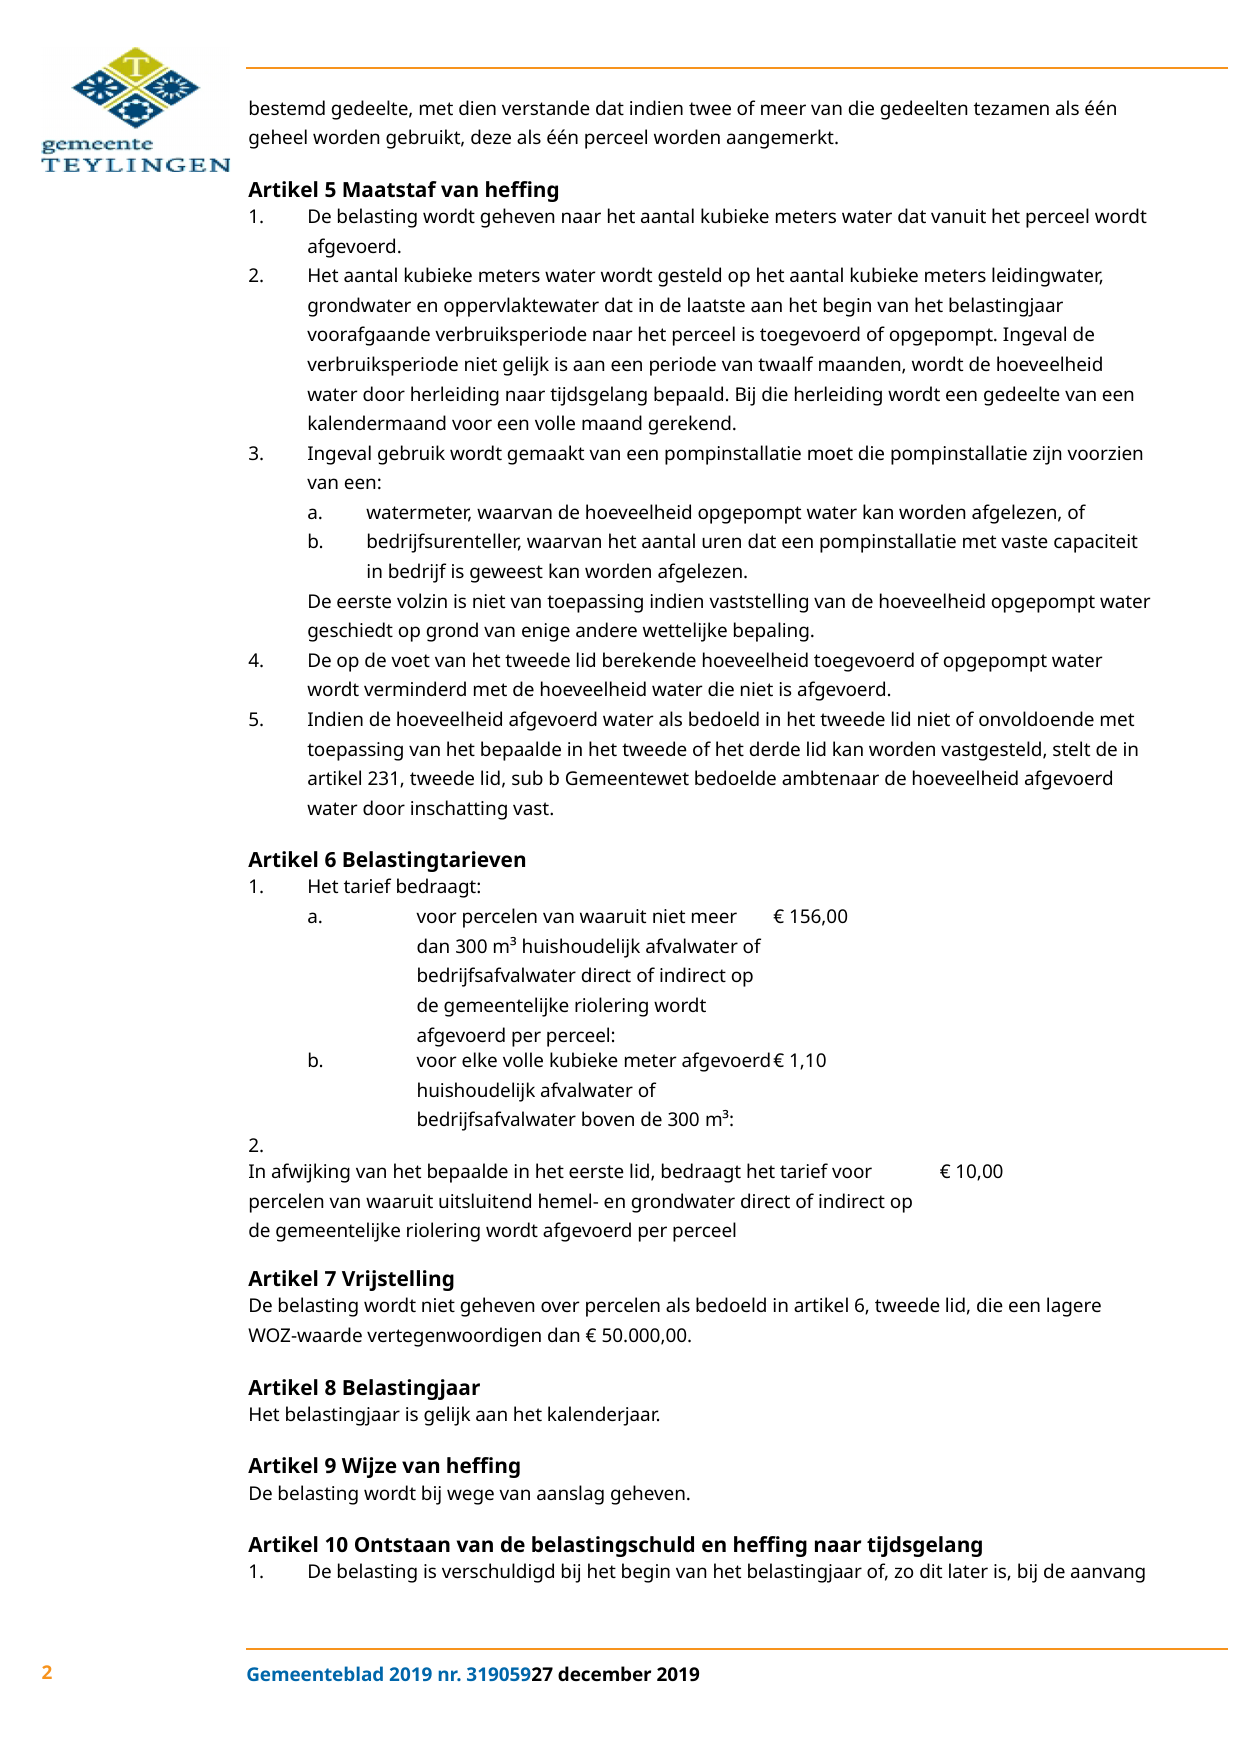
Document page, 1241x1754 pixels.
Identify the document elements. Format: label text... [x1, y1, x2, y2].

table_cell b. [307, 1048, 416, 1132]
list Het aantal kubieke meters water wordt gesteld op het aantal kubieke meters leidingwater, grondwater en oppervlaktewater dat in de laatste aan het begin van het belastingjaar voorafgaande verbruiksperiode naar het perceel is toegevoerd of opgepompt. Ingeval de verbruiksperiode niet gelijk is aan een periode van twaalf maanden, wordt de hoeveelheid water door herleiding naar tijdsgelang bepaald. Bij die herleiding wordt een gedeelte van een kalendermaand voor een volle maand gerekend. [248, 262, 1152, 436]
text Artikel 8 Belastingjaar [248, 1373, 1152, 1401]
list Indien de hoeveelheid afgevoerd water als bedoeld in het tweede lid niet of onvoldoende met toepassing van het bepaalde in het tweede of het derde lid kan worden vastgesteld, stelt de in artikel 231, tweede lid, sub b Gemeentewet bedoelde ambtenaar de hoeveelheid afgevoerd water door inschatting vast. [248, 706, 1152, 821]
list Het tarief bedraagt: [248, 874, 1152, 899]
text Artikel 9 Wijze van heffing [248, 1451, 1152, 1480]
table_header voor percelen van waaruit niet meer dan 300 m³ huishoudelijk afvalwater of bedrijfsafvalwater direct of indirect op de gemeentelijke riolering wordt afgevoerd per perceel: [416, 904, 773, 1047]
list watermeter, waarvan de hoeveelheid opgepompt water kan worden afgelezen, of [307, 499, 1152, 525]
table_header € 10,00 [940, 1158, 1152, 1243]
list De eerste volzin is niet van toepassing indien vaststelling van de hoeveelheid opgepompt water geschiedt op grond van enige andere wettelijke bepaling. [248, 588, 1152, 643]
list De belasting wordt geheven naar het aantal kubieke meters water dat vanuit het perceel wordt afgevoerd. [248, 203, 1152, 258]
text Artikel 6 Belastingtarieven [248, 845, 1152, 874]
table_cell € 1,10 [773, 1048, 882, 1132]
text bestemd gedeelte, met dien verstande dat indien twee of meer van die gedeelten tezamen als één geheel worden gebruikt, deze als één perceel worden aangemerkt. [248, 95, 1152, 150]
text De belasting wordt bij wege van aanslag geheven. [248, 1480, 1152, 1506]
table_header a. [307, 904, 416, 1047]
text Artikel 10 Ontstaan van de belastingschuld en heffing naar tijdsgelang [248, 1530, 1152, 1559]
table_cell voor elke volle kubieke meter afgevoerd huishoudelijk afvalwater of bedrijfsafvalwater boven de 300 m³: [416, 1048, 773, 1132]
list De op de voet van het tweede lid berekende hoeveelheid toegevoerd of opgepompt water wordt verminderd met de hoeveelheid water die niet is afgevoerd. [248, 647, 1152, 702]
text De belasting wordt niet geheven over percelen als bedoeld in artikel 6, tweede lid, die een lagere WOZ-waarde vertegenwoordigen dan € 50.000,00. [248, 1293, 1152, 1348]
table_header In afwijking van het bepaalde in het eerste lid, bedraagt het tarief voor percelen van waaruit uitsluitend hemel- en grondwater direct of indirect op de gemeentelijke riolering wordt afgevoerd per perceel [248, 1158, 939, 1243]
list bedrijfsurenteller, waarvan het aantal uren dat een pompinstallatie met vaste capaciteit in bedrijf is geweest kan worden afgelezen. [307, 529, 1152, 584]
text Artikel 7 Vrijstelling [248, 1264, 1152, 1293]
list Ingeval gebruik wordt gemaakt van een pompinstallatie moet die pompinstallatie zijn voorzien van een: [248, 440, 1152, 495]
table_header € 156,00 [773, 904, 882, 1047]
text Artikel 5 Maatstaf van heffing [248, 175, 1152, 203]
list De belasting is verschuldigd bij het begin van het belastingjaar of, zo dit later is, bij de aanvang [248, 1559, 1152, 1584]
picture [41, 47, 231, 172]
text Het belastingjaar is gelijk aan het kalenderjaar. [248, 1401, 1152, 1427]
